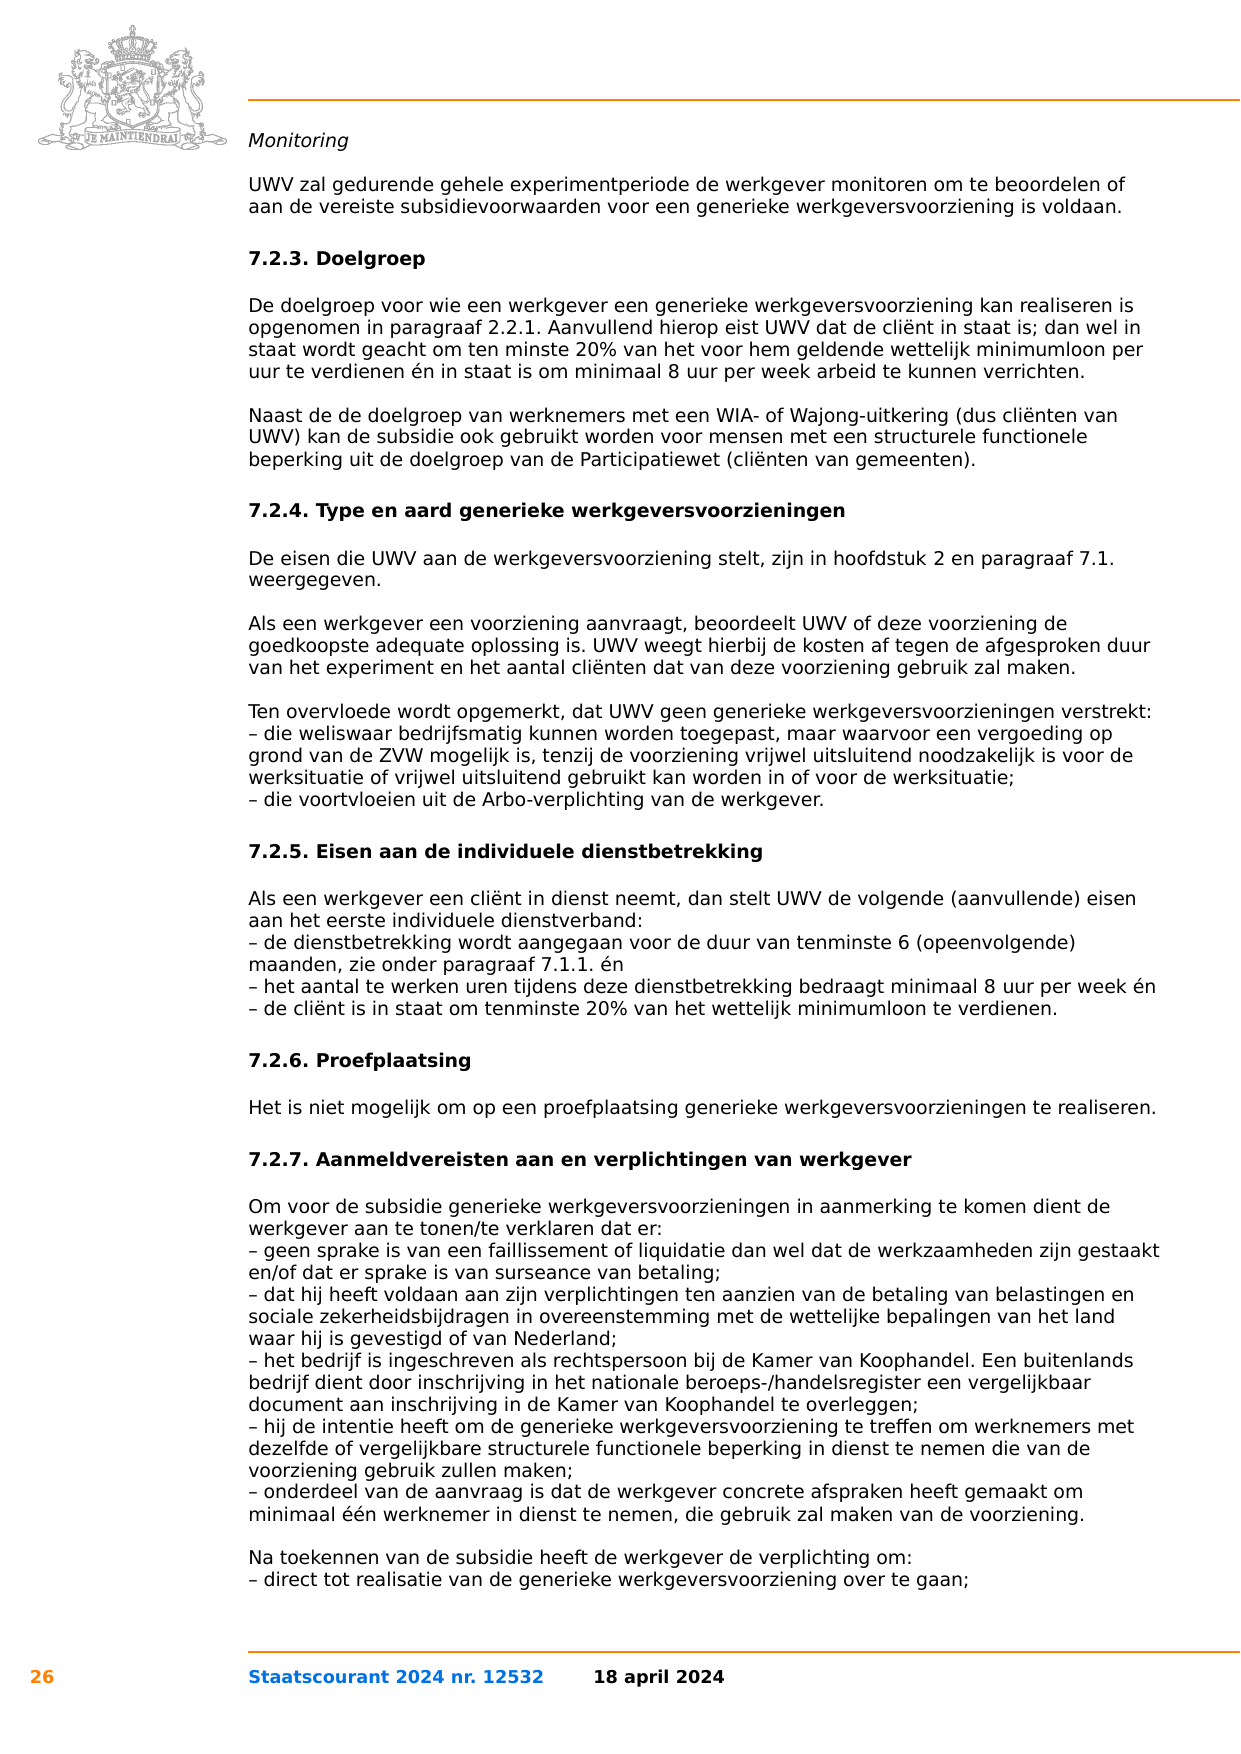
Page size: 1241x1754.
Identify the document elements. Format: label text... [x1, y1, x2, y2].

text – onderdeel van de aanvraag is dat de werkgever concrete afspraken heeft gemaakt om minimaal één werknemer in dienst te nemen, die gebruik zal maken van de voorziening. [248, 1481, 1163, 1525]
text – hij de intentie heeft om de generieke werkgeversvoorziening te treffen om werknemers met dezelfde of vergelijkbare structurele functionele beperking in dienst te nemen die van de voorziening gebruik zullen maken; [248, 1416, 1163, 1481]
picture [38, 25, 227, 150]
text UWV zal gedurende gehele experimentperiode de werkgever monitoren om te beoordelen of aan de vereiste subsidievoorwaarden voor een generieke werkgeversvoorziening is voldaan. [248, 174, 1163, 218]
text – de cliënt is in staat om tenminste 20% van het wettelijk minimumloon te verdienen. [248, 998, 1163, 1020]
text De eisen die UWV aan de werkgeversvoorziening stelt, zijn in hoofdstuk 2 en paragraaf 7.1. weergegeven. [248, 547, 1163, 591]
text – geen sprake is van een faillissement of liquidatie dan wel dat de werkzaamheden zijn gestaakt en/of dat er sprake is van surseance van betaling; [248, 1240, 1163, 1284]
text – het bedrijf is ingeschreven als rechtspersoon bij de Kamer van Koophandel. Een buitenlands bedrijf dient door inschrijving in het nationale beroeps-/handelsregister een vergelijkbaar document aan inschrijving in de Kamer van Koophandel te overleggen; [248, 1349, 1163, 1416]
text – die voortvloeien uit de Arbo-verplichting van de werkgever. [248, 789, 1163, 811]
text – die weliswaar bedrijfsmatig kunnen worden toegepast, maar waarvoor een vergoeding op grond van de ZVW mogelijk is, tenzij de voorziening vrijwel uitsluitend noodzakelijk is voor de werksituatie of vrijwel uitsluitend gebruikt kan worden in of voor de werksituatie; [248, 723, 1163, 789]
subtitle 7.2.5. Eisen aan de individuele dienstbetrekking [248, 841, 1163, 863]
text – het aantal te werken uren tijdens deze dienstbetrekking bedraagt minimaal 8 uur per week én [248, 976, 1163, 998]
subtitle 7.2.4. Type en aard generieke werkgeversvoorzieningen [248, 500, 1163, 522]
text Het is niet mogelijk om op een proefplaatsing generieke werkgeversvoorzieningen te realiseren. [248, 1097, 1163, 1119]
text Naast de de doelgroep van werknemers met een WIA- of Wajong-uitkering (dus cliënten van UWV) kan de subsidie ook gebruikt worden voor mensen met een structurele functionele beperking uit de doelgroep van de Participatiewet (cliënten van gemeenten). [248, 404, 1163, 470]
text Als een werkgever een voorziening aanvraagt, beoordeelt UWV of deze voorziening de goedkoopste adequate oplossing is. UWV weegt hierbij de kosten af tegen de afgesproken duur van het experiment en het aantal cliënten dat van deze voorziening gebruik zal maken. [248, 613, 1163, 679]
text – direct tot realisatie van de generieke werkgeversvoorziening over te gaan; [248, 1569, 1163, 1591]
text – de dienstbetrekking wordt aangegaan voor de duur van tenminste 6 (opeenvolgende) maanden, zie onder paragraaf 7.1.1. én [248, 932, 1163, 976]
text Na toekennen van de subsidie heeft de werkgever de verplichting om: [248, 1547, 1163, 1569]
text De doelgroep voor wie een werkgever een generieke werkgeversvoorziening kan realiseren is opgenomen in paragraaf 2.2.1. Aanvullend hierop eist UWV dat de cliënt in staat is; dan wel in staat wordt geacht om ten minste 20% van het voor hem geldende wettelijk minimumloon per uur te verdienen én in staat is om minimaal 8 uur per week arbeid te kunnen verrichten. [248, 295, 1163, 383]
text Om voor de subsidie generieke werkgeversvoorzieningen in aanmerking te komen dient de werkgever aan te tonen/te verklaren dat er: [248, 1196, 1163, 1240]
text Als een werkgever een cliënt in dienst neemt, dan stelt UWV de volgende (aanvullende) eisen aan het eerste individuele dienstverband: [248, 888, 1163, 932]
subtitle 7.2.3. Doelgroep [248, 248, 1163, 270]
text Ten overvloede wordt opgemerkt, dat UWV geen generieke werkgeversvoorzieningen verstrekt: [248, 701, 1163, 723]
subtitle Monitoring [248, 130, 1163, 152]
subtitle 7.2.6. Proefplaatsing [248, 1050, 1163, 1072]
text – dat hij heeft voldaan aan zijn verplichtingen ten aanzien van de betaling van belastingen en sociale zekerheidsbijdragen in overeenstemming met de wettelijke bepalingen van het land waar hij is gevestigd of van Nederland; [248, 1284, 1163, 1349]
subtitle 7.2.7. Aanmeldvereisten aan en verplichtingen van werkgever [248, 1149, 1163, 1171]
